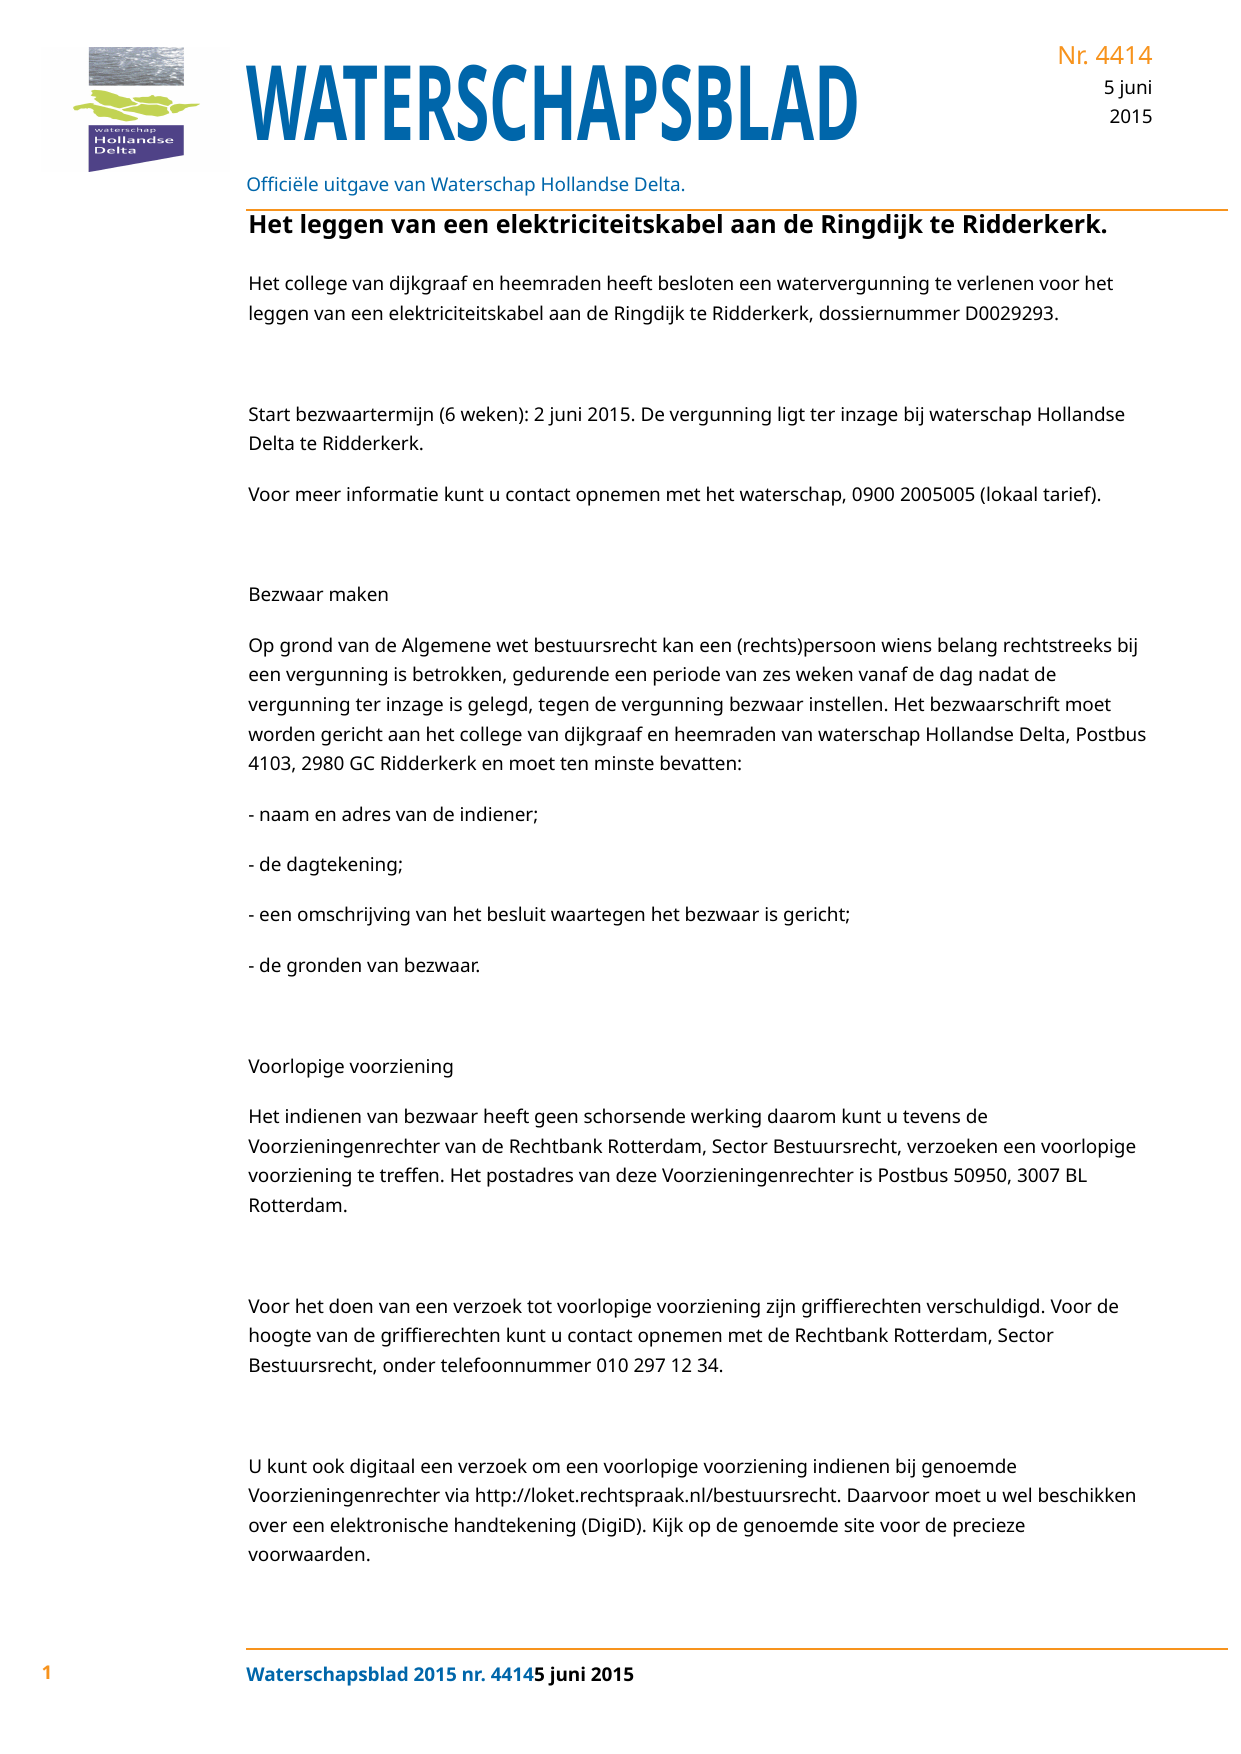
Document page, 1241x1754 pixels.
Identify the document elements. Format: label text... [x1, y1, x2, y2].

text Op grond van de Algemene wet bestuursrecht kan een (rechts)persoon wiens belang rechtstreeks bij een vergunning is betrokken, gedurende een periode van zes weken vanaf de dag nadat de vergunning ter inzage is gelegd, tegen de vergunning bezwaar instellen. Het bezwaarschrift moet worden gericht aan het college van dijkgraaf en heemraden van waterschap Hollandse Delta, Postbus 4103, 2980 GC Ridderkerk en moet ten minste bevatten: [248, 632, 1152, 776]
text Het indienen van bezwaar heeft geen schorsende werking daarom kunt u tevens de Voorzieningenrechter van de Rechtbank Rotterdam, Sector Bestuursrecht, verzoeken een voorlopige voorziening te treffen. Het postadres van deze Voorzieningenrechter is Postbus 50950, 3007 BL Rotterdam. [248, 1103, 1152, 1218]
text Voorlopige voorziening [248, 1053, 1152, 1078]
text U kunt ook digitaal een verzoek om een voorlopige voorziening indienen bij genoemde Voorzieningenrechter via http://loket.rechtspraak.nl/bestuursrecht. Daarvoor moet u wel beschikken over een elektronische handtekening (DigiD). Kijk op de genoemde site voor de precieze voorwaarden. [248, 1453, 1152, 1567]
text - een omschrijving van het besluit waartegen het bezwaar is gericht; [248, 902, 1152, 927]
text Het leggen van een elektriciteitskabel aan de Ringdijk te Ridderkerk. [248, 211, 1152, 241]
text Bezwaar maken [248, 582, 1152, 607]
text - de gronden van bezwaar. [248, 952, 1152, 978]
picture [41, 47, 231, 172]
text Het college van dijkgraaf en heemraden heeft besloten een watervergunning te verlenen voor het leggen van een elektriciteitskabel aan de Ringdijk te Ridderkerk, dossiernummer D0029293. [248, 270, 1152, 326]
text - de dagtekening; [248, 851, 1152, 877]
text Voor meer informatie kunt u contact opnemen met het waterschap, 0900 2005005 (lokaal tarief). [248, 481, 1152, 506]
text - naam en adres van de indiener; [248, 801, 1152, 826]
text Voor het doen van een verzoek tot voorlopige voorziening zijn griffierechten verschuldigd. Voor de hoogte van de griffierechten kunt u contact opnemen met de Rechtbank Rotterdam, Sector Bestuursrecht, onder telefoonnummer 010 297 12 34. [248, 1293, 1152, 1378]
text Start bezwaartermijn (6 weken): 2 juni 2015. De vergunning ligt ter inzage bij waterschap Hollandse Delta te Ridderkerk. [248, 401, 1152, 456]
